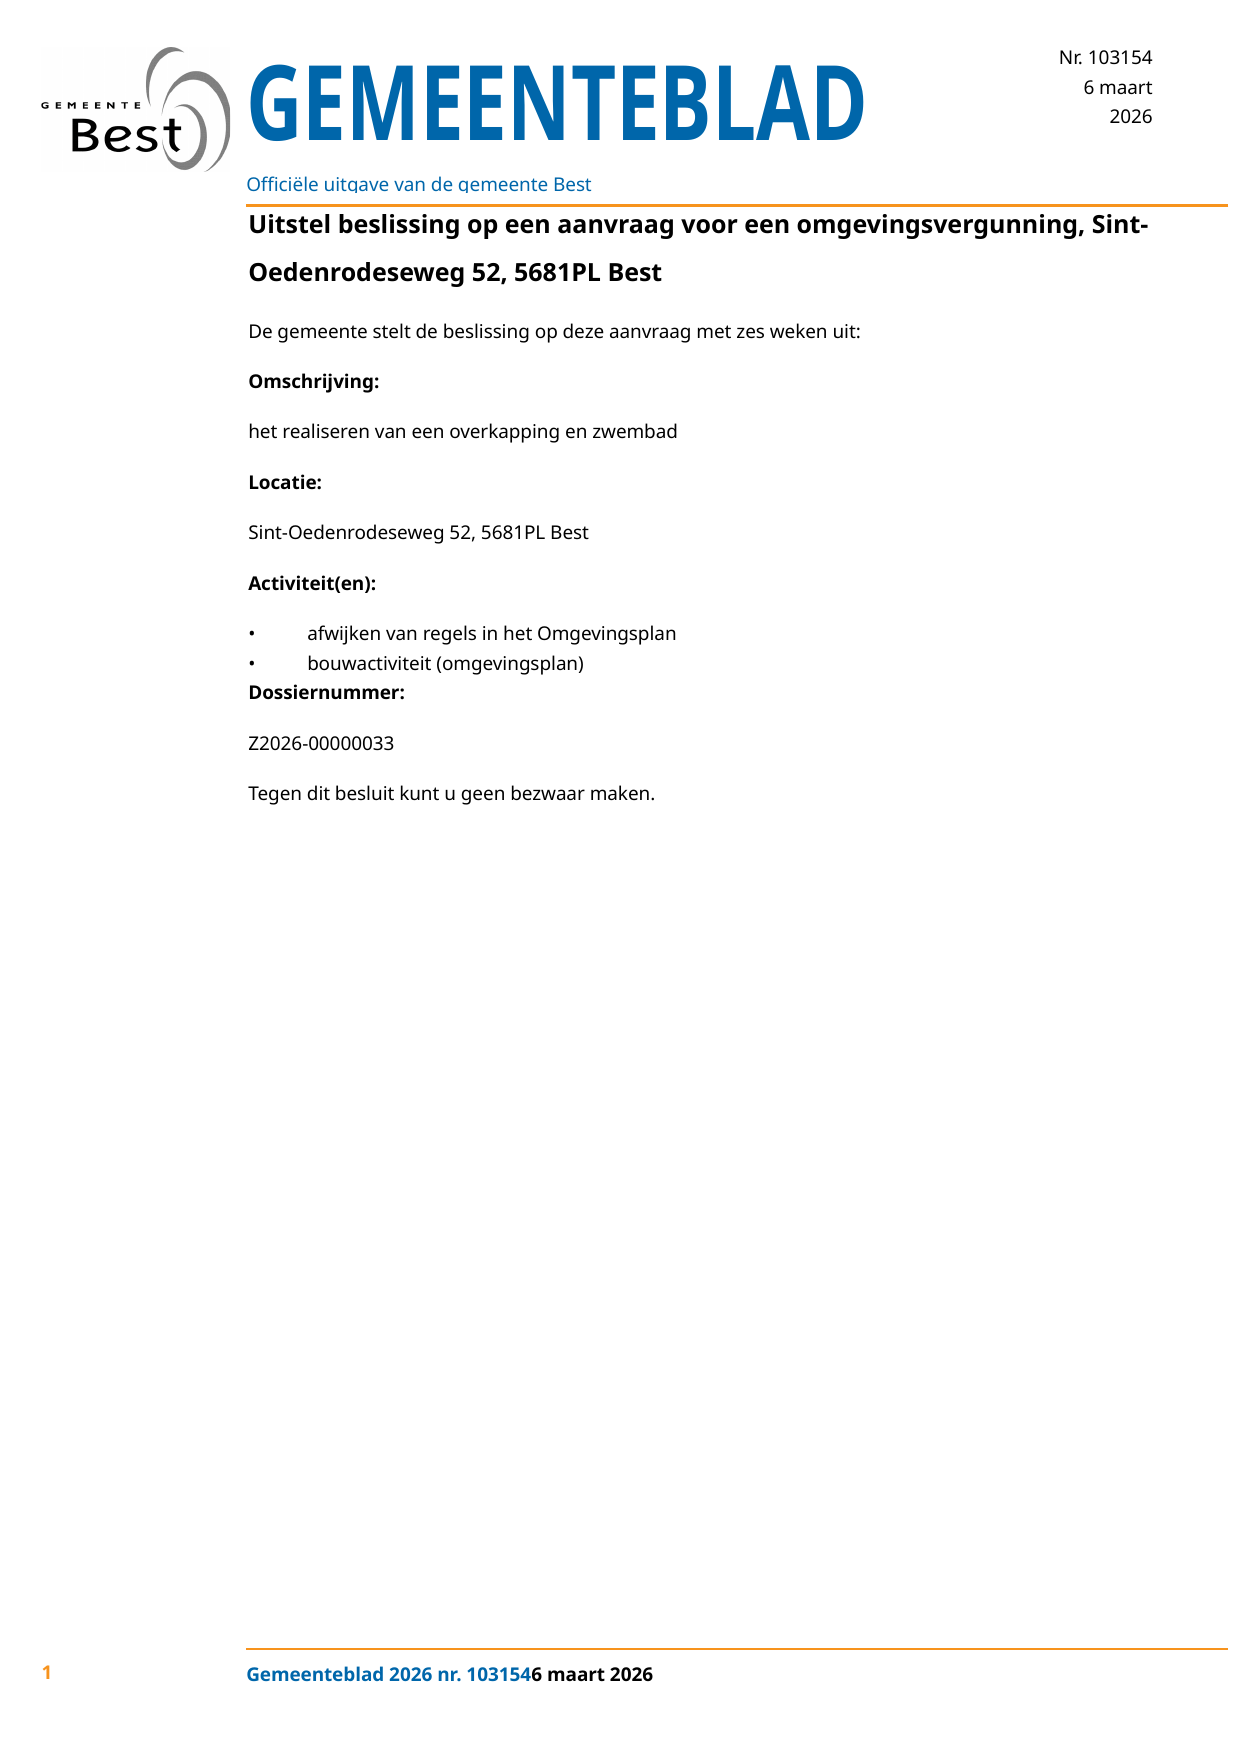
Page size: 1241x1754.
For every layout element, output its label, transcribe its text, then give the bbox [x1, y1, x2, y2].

text De gemeente stelt de beslissing op deze aanvraag met zes weken uit: [248, 318, 1152, 344]
text Locatie: [248, 469, 1152, 495]
text Activiteit(en): [248, 570, 1152, 596]
text Tegen dit besluit kunt u geen bezwaar maken. [248, 780, 1152, 806]
text Dossiernummer: [248, 679, 1152, 705]
text Omschrijving: [248, 368, 1152, 394]
text het realiseren van een overkapping en zwembad [248, 419, 1152, 444]
picture [41, 47, 231, 172]
text Sint-Oedenrodeseweg 52, 5681PL Best [248, 519, 1152, 545]
list bouwactiviteit (omgevingsplan) [248, 650, 1152, 676]
text Z2026-00000033 [248, 730, 1152, 756]
list afwijken van regels in het Omgevingsplan [248, 620, 1152, 646]
text Uitstel beslissing op een aanvraag voor een omgevingsvergunning, Sint-Oedenrodeseweg 52, 5681PL Best [248, 207, 1152, 288]
